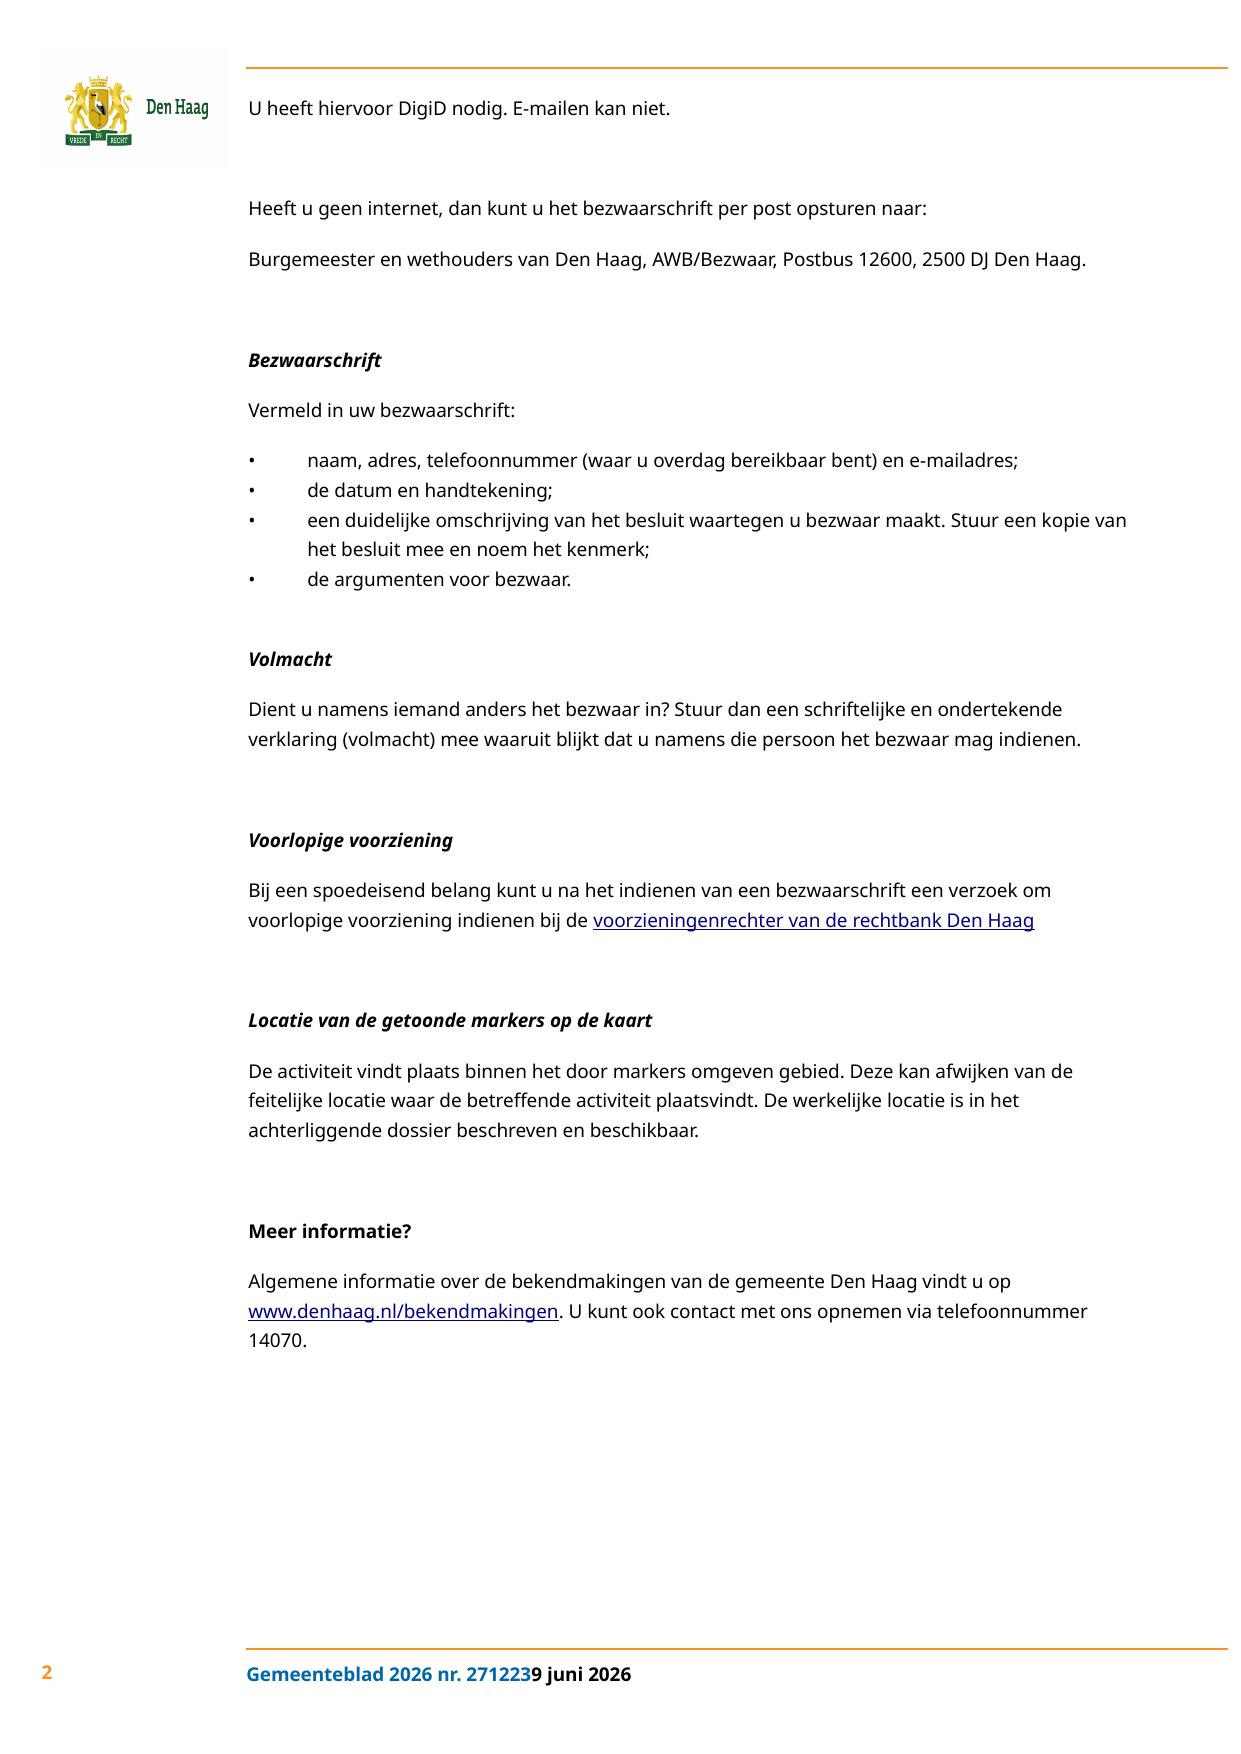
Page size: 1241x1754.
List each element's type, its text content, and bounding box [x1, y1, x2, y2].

list de datum en handtekening; [248, 477, 1152, 503]
text Algemene informatie over de bekendmakingen van de gemeente Den Haag vindt u op www.denhaag.nl/bekendmakingen. U kunt ook contact met ons opnemen via telefoonnummer 14070. [248, 1268, 1152, 1353]
text Volmacht [248, 646, 1152, 672]
text Meer informatie? [248, 1218, 1152, 1244]
text Bij een spoedeisend belang kunt u na het indienen van een bezwaarschrift een verzoek om voorlopige voorziening indienen bij de voorzieningenrechter van de rechtbank Den Haag [248, 877, 1152, 933]
text Bezwaarschrift [248, 347, 1152, 373]
text Voorlopige voorziening [248, 827, 1152, 853]
text Heeft u geen internet, dan kunt u het bezwaarschrift per post opsturen naar: [248, 196, 1152, 221]
text Vermeld in uw bezwaarschrift: [248, 397, 1152, 423]
text Burgemeester en wethouders van Den Haag, AWB/Bezwaar, Postbus 12600, 2500 DJ Den Haag. [248, 246, 1152, 272]
list de argumenten voor bezwaar. [248, 566, 1152, 592]
text De activiteit vindt plaats binnen het door markers omgeven gebied. Deze kan afwijken van de feitelijke locatie waar de betreffende activiteit plaatsvindt. De werkelijke locatie is in het achterliggende dossier beschreven en beschikbaar. [248, 1058, 1152, 1143]
text U heeft hiervoor DigiD nodig. E-mailen kan niet. [248, 95, 1152, 121]
list naam, adres, telefoonnummer (waar u overdag bereikbaar bent) en e-mailadres; [248, 448, 1152, 473]
text Dient u namens iemand anders het bezwaar in? Stuur dan een schriftelijke en ondertekende verklaring (volmacht) mee waaruit blijkt dat u namens die persoon het bezwaar mag indienen. [248, 696, 1152, 752]
list een duidelijke omschrijving van het besluit waartegen u bezwaar maakt. Stuur een kopie van het besluit mee en noem het kenmerk; [248, 507, 1152, 562]
text Locatie van de getoonde markers op de kaart [248, 1008, 1152, 1033]
picture [41, 47, 231, 172]
